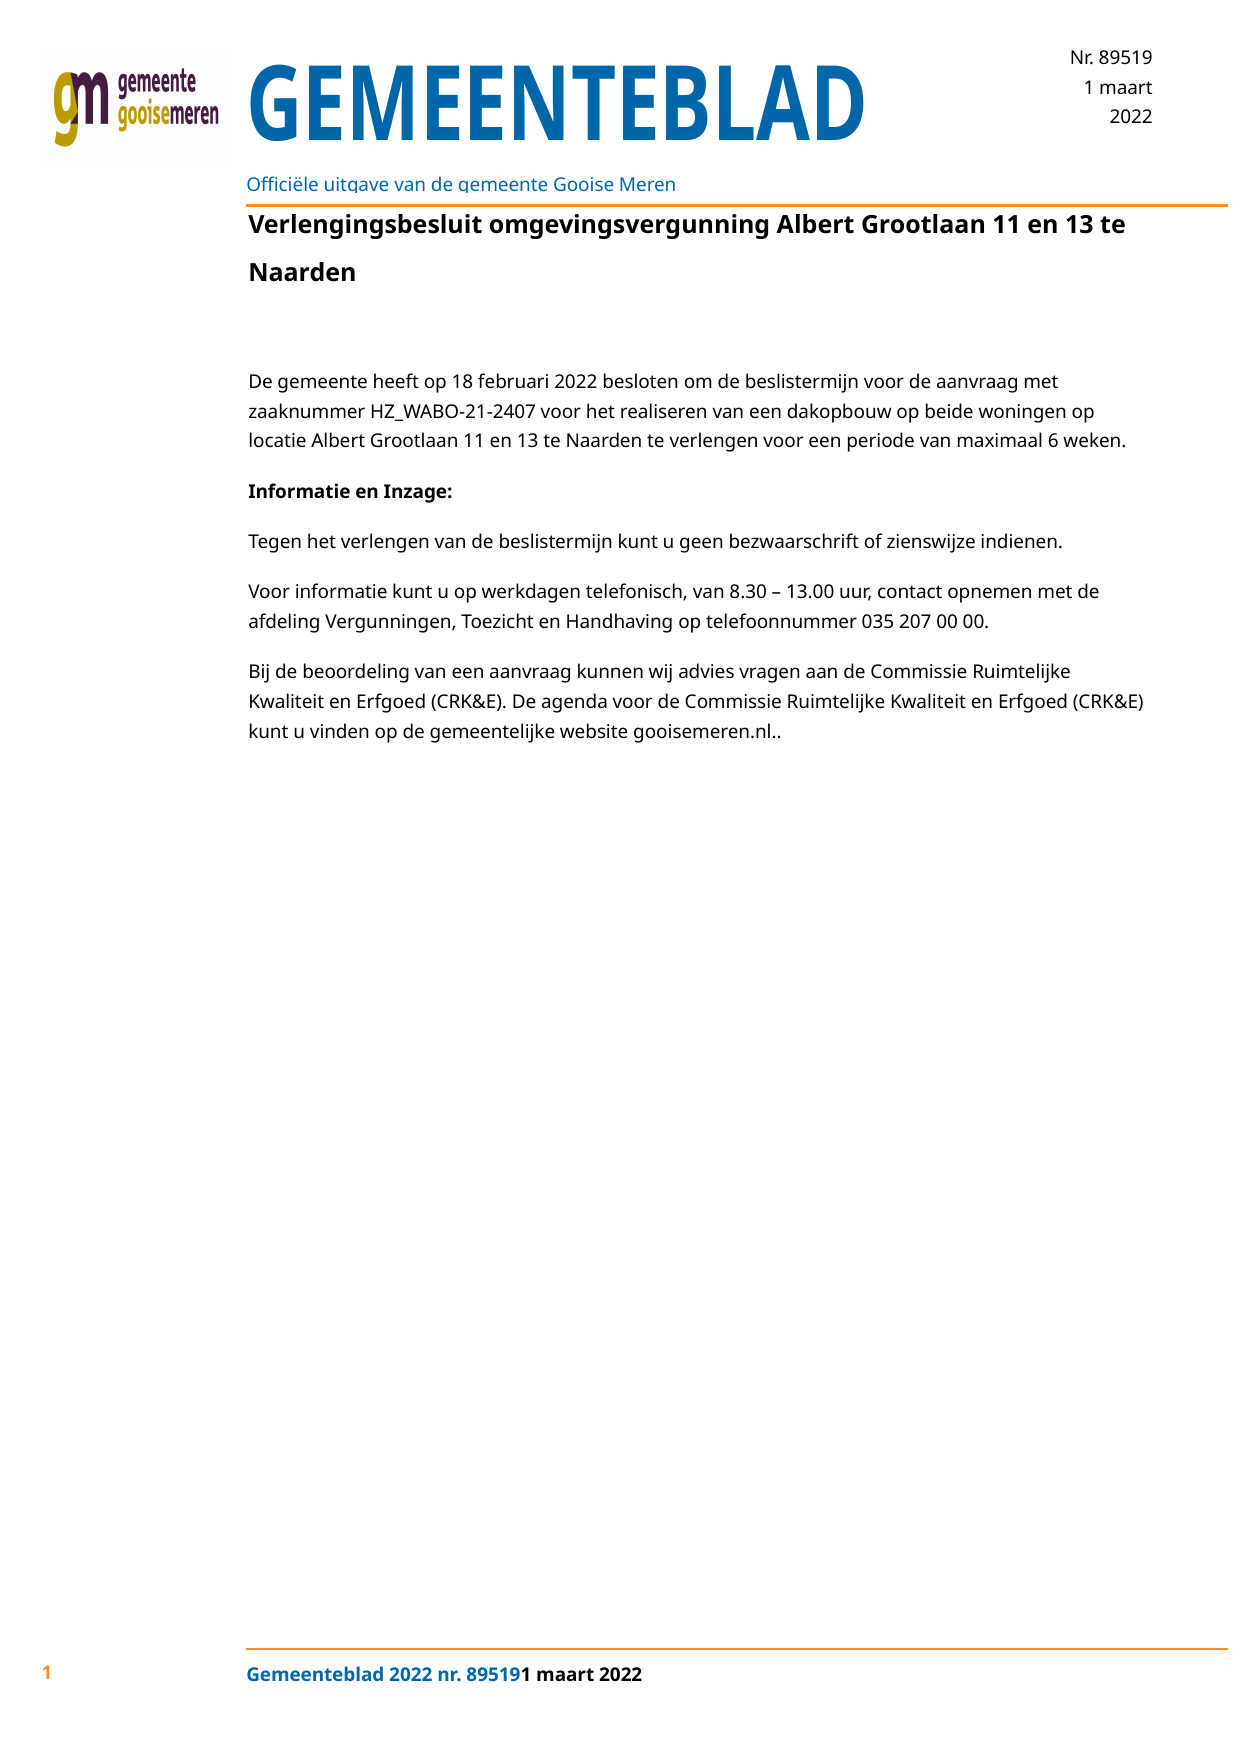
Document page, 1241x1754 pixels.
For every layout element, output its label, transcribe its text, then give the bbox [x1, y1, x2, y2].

text Voor informatie kunt u op werkdagen telefonisch, van 8.30 – 13.00 uur, contact opnemen met de afdeling Vergunningen, Toezicht en Handhaving op telefoonnummer 035 207 00 00. [248, 579, 1152, 634]
text Tegen het verlengen van de beslistermijn kunt u geen bezwaarschrift of zienswijze indienen. [248, 528, 1152, 554]
text Verlengingsbesluit omgevingsvergunning Albert Grootlaan 11 en 13 te Naarden [248, 207, 1152, 288]
text Informatie en Inzage: [248, 478, 1152, 504]
picture [41, 47, 231, 172]
text Bij de beoordeling van een aanvraag kunnen wij advies vragen aan de Commissie Ruimtelijke Kwaliteit en Erfgoed (CRK&E). De agenda voor de Commissie Ruimtelijke Kwaliteit en Erfgoed (CRK&E) kunt u vinden op de gemeentelijke website gooisemeren.nl.. [248, 659, 1152, 744]
text De gemeente heeft op 18 februari 2022 besloten om de beslistermijn voor de aanvraag met zaaknummer HZ_WABO-21-2407 voor het realiseren van een dakopbouw op beide woningen op locatie Albert Grootlaan 11 en 13 te Naarden te verlengen voor een periode van maximaal 6 weken. [248, 368, 1152, 453]
